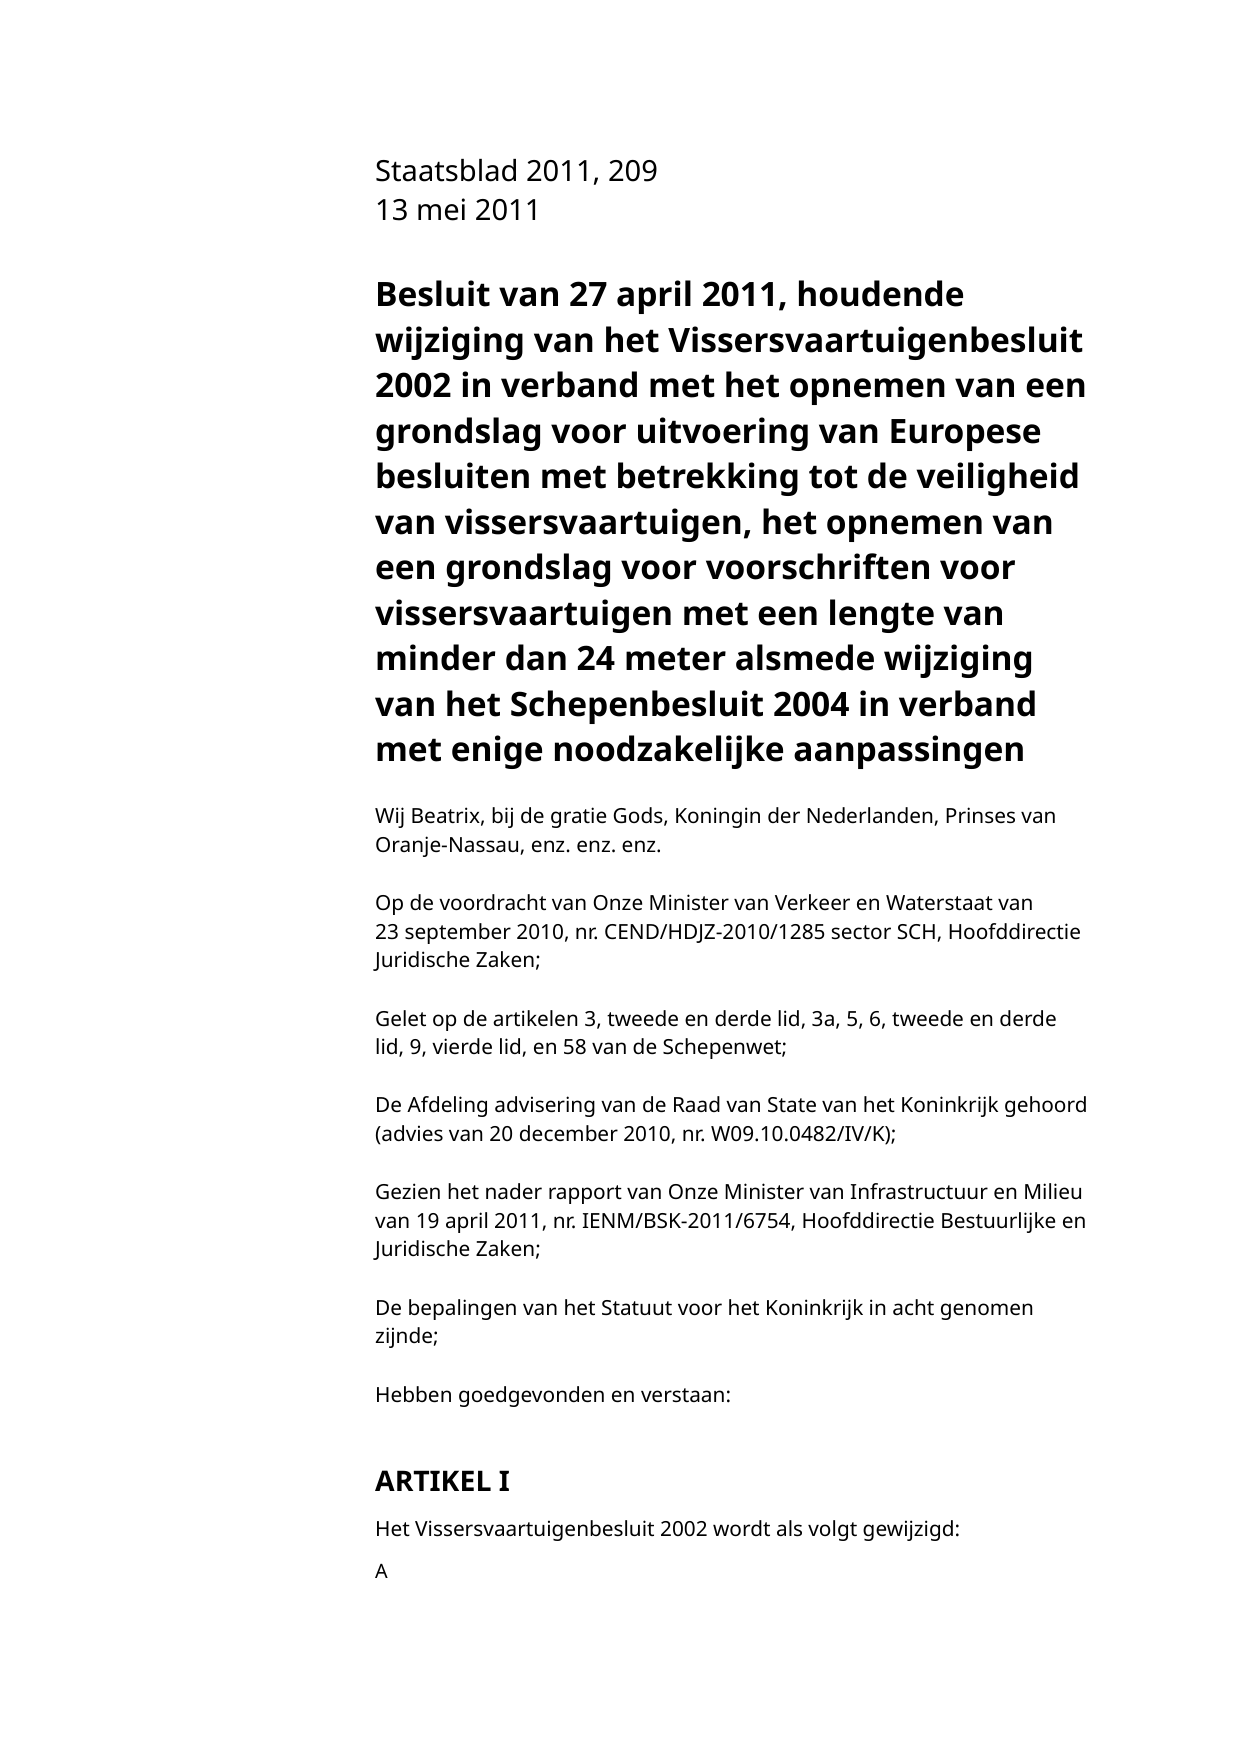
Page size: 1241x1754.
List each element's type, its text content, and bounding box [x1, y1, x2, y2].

text Hebben goedgevonden en verstaan: [375, 1380, 1090, 1408]
text De Afdeling advisering van de Raad van State van het Koninkrijk gehoord (advies van 20 december 2010, nr. W09.10.0482/IV/K); [375, 1091, 1090, 1147]
subtitle Besluit van 27 april 2011, houdende wijziging van het Vissersvaartuigenbesluit 2002 in verband met het opnemen van een grondslag voor uitvoering van Europese besluiten met betrekking tot de veiligheid van vissersvaartuigen, het opnemen van een grondslag voor voorschriften voor vissersvaartuigen met een lengte van minder dan 24 meter alsmede wijziging van het Schepenbesluit 2004 in verband met enige noodzakelijke aanpassingen [375, 271, 1090, 772]
subtitle ARTIKEL I [375, 1461, 1090, 1499]
text A [375, 1558, 1090, 1585]
text Gezien het nader rapport van Onze Minister van Infrastructuur en Milieu van 19 april 2011, nr. IENM/BSK-2011/6754, Hoofddirectie Bestuurlijke en Juridische Zaken; [375, 1177, 1090, 1263]
text Wij Beatrix, bij de gratie Gods, Koningin der Nederlanden, Prinses van Oranje-Nassau, enz. enz. enz. [375, 802, 1090, 858]
text 13 mei 2011 [375, 190, 1090, 229]
text Het Vissersvaartuigenbesluit 2002 wordt als volgt gewijzigd: [375, 1514, 1090, 1543]
text Op de voordracht van Onze Minister van Verkeer en Waterstaat van 23 september 2010, nr. CEND/HDJZ-2010/1285 sector SCH, Hoofddirectie Juridische Zaken; [375, 888, 1090, 974]
text Staatsblad 2011, 209 [375, 150, 1090, 190]
text De bepalingen van het Statuut voor het Koninkrijk in acht genomen zijnde; [375, 1293, 1090, 1350]
text Gelet op de artikelen 3, tweede en derde lid, 3a, 5, 6, tweede en derde lid, 9, vierde lid, en 58 van de Schepenwet; [375, 1004, 1090, 1061]
